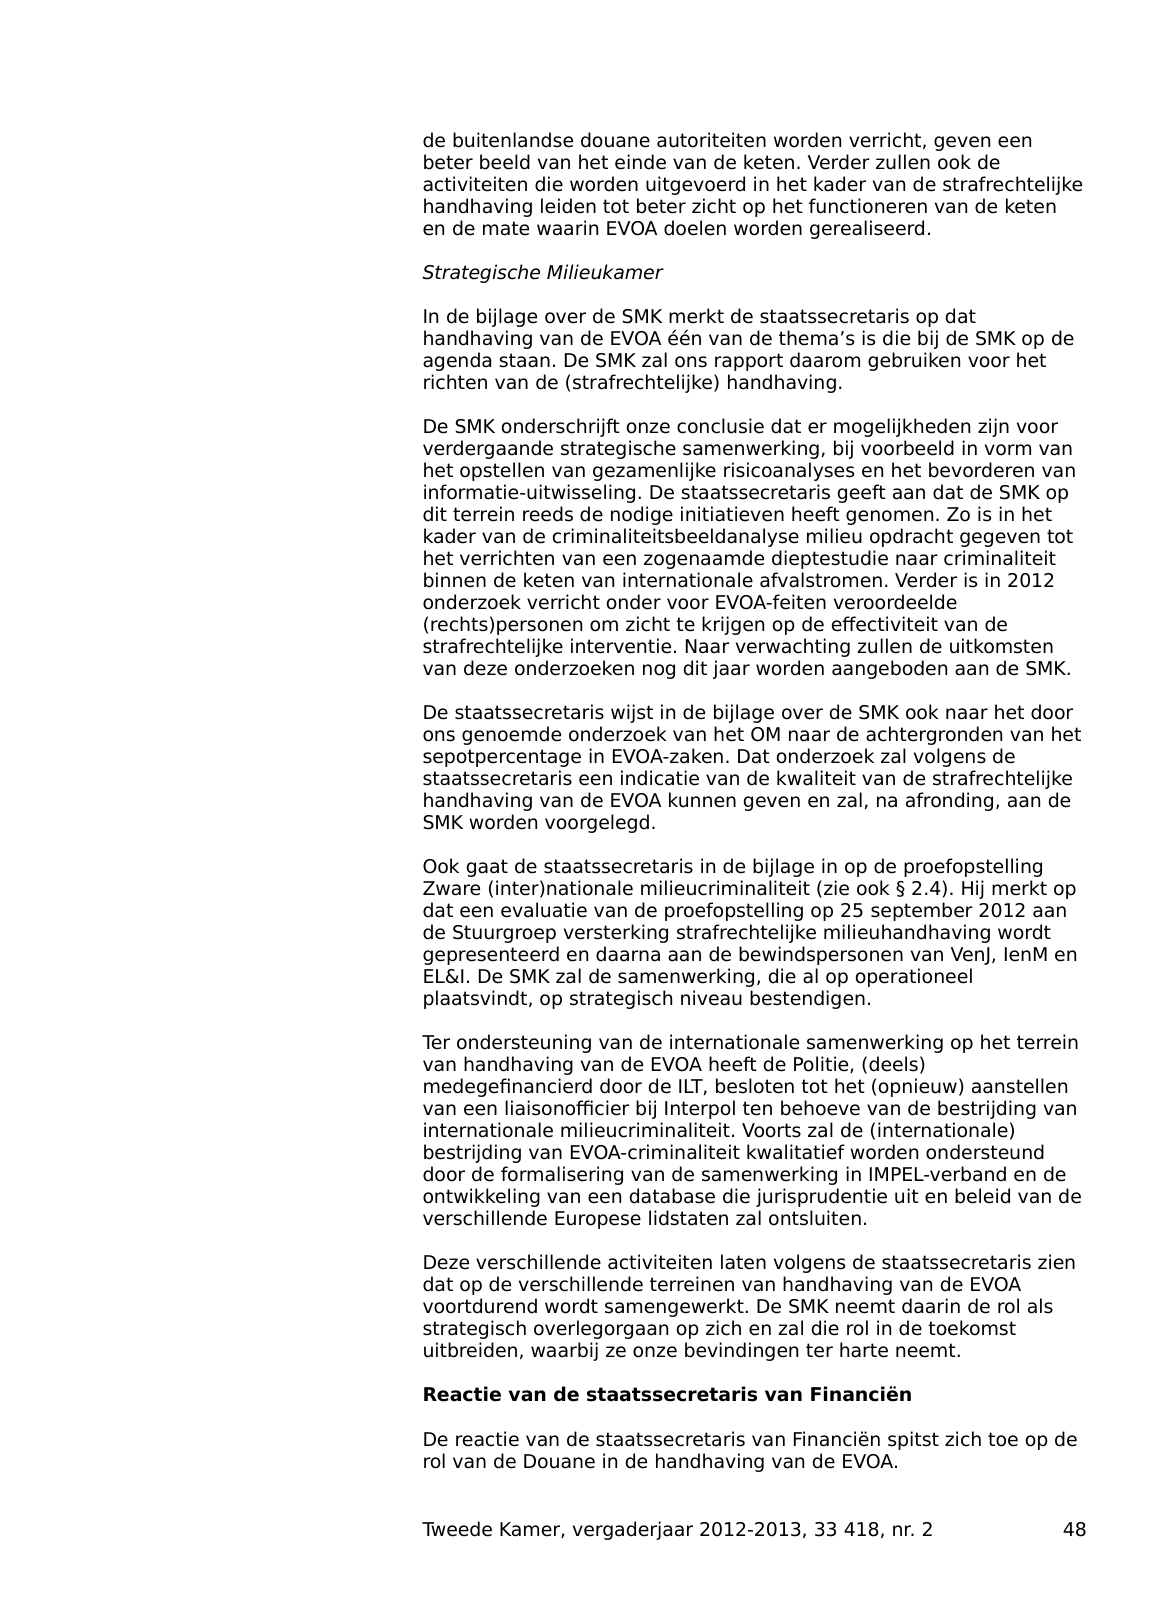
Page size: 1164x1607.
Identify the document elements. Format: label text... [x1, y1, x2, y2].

subtitle Strategische Milieukamer [422, 262, 1087, 284]
text De reactie van de staatssecretaris van Financiën spitst zich toe op de rol van de Douane in de handhaving van de EVOA. [422, 1428, 1087, 1472]
text In de bijlage over de SMK merkt de staatssecretaris op dat handhaving van de EVOA één van de thema’s is die bij de SMK op de agenda staan. De SMK zal ons rapport daarom gebruiken voor het richten van de (strafrechtelijke) handhaving. [422, 306, 1087, 394]
text De SMK onderschrijft onze conclusie dat er mogelijkheden zijn voor verdergaande strategische samenwerking, bij voorbeeld in vorm van het opstellen van gezamenlijke risicoanalyses en het bevorderen van informatie-uitwisseling. De staatssecretaris geeft aan dat de SMK op dit terrein reeds de nodige initiatieven heeft genomen. Zo is in het kader van de criminaliteitsbeeldanalyse milieu opdracht gegeven tot het verrichten van een zogenaamde dieptestudie naar criminaliteit binnen de keten van internationale afvalstromen. Verder is in 2012 onderzoek verricht onder voor EVOA-feiten veroordeelde (rechts)personen om zicht te krijgen op de effectiviteit van de strafrechtelijke interventie. Naar verwachting zullen de uitkomsten van deze onderzoeken nog dit jaar worden aangeboden aan de SMK. [422, 416, 1087, 680]
text De staatssecretaris wijst in de bijlage over de SMK ook naar het door ons genoemde onderzoek van het OM naar de achtergronden van het sepotpercentage in EVOA-zaken. Dat onderzoek zal volgens de staatssecretaris een indicatie van de kwaliteit van de strafrechtelijke handhaving van de EVOA kunnen geven en zal, na afronding, aan de SMK worden voorgelegd. [422, 702, 1087, 834]
text de buitenlandse douane autoriteiten worden verricht, geven een beter beeld van het einde van de keten. Verder zullen ook de activiteiten die worden uitgevoerd in het kader van de strafrechtelijke handhaving leiden tot beter zicht op het functioneren van de keten en de mate waarin EVOA doelen worden gerealiseerd. [422, 130, 1087, 240]
text Ter ondersteuning van de internationale samenwerking op het terrein van handhaving van de EVOA heeft de Politie, (deels) medegefinancierd door de ILT, besloten tot het (opnieuw) aanstellen van een liaisonofficier bij Interpol ten behoeve van de bestrijding van internationale milieucriminaliteit. Voorts zal de (internationale) bestrijding van EVOA-criminaliteit kwalitatief worden ondersteund door de formalisering van de samenwerking in IMPEL-verband en de ontwikkeling van een database die jurisprudentie uit en beleid van de verschillende Europese lidstaten zal ontsluiten. [422, 1032, 1087, 1230]
text Deze verschillende activiteiten laten volgens de staatssecretaris zien dat op de verschillende terreinen van handhaving van de EVOA voortdurend wordt samengewerkt. De SMK neemt daarin de rol als strategisch overlegorgaan op zich en zal die rol in de toekomst uitbreiden, waarbij ze onze bevindingen ter harte neemt. [422, 1252, 1087, 1362]
subtitle Reactie van de staatssecretaris van Financiën [422, 1384, 1087, 1406]
text Ook gaat de staatssecretaris in de bijlage in op de proefopstelling Zware (inter)nationale milieucriminaliteit (zie ook § 2.4). Hij merkt op dat een evaluatie van de proefopstelling op 25 september 2012 aan de Stuurgroep versterking strafrechtelijke milieuhandhaving wordt gepresenteerd en daarna aan de bewindspersonen van VenJ, IenM en EL&I. De SMK zal de samenwerking, die al op operationeel plaatsvindt, op strategisch niveau bestendigen. [422, 856, 1087, 1010]
